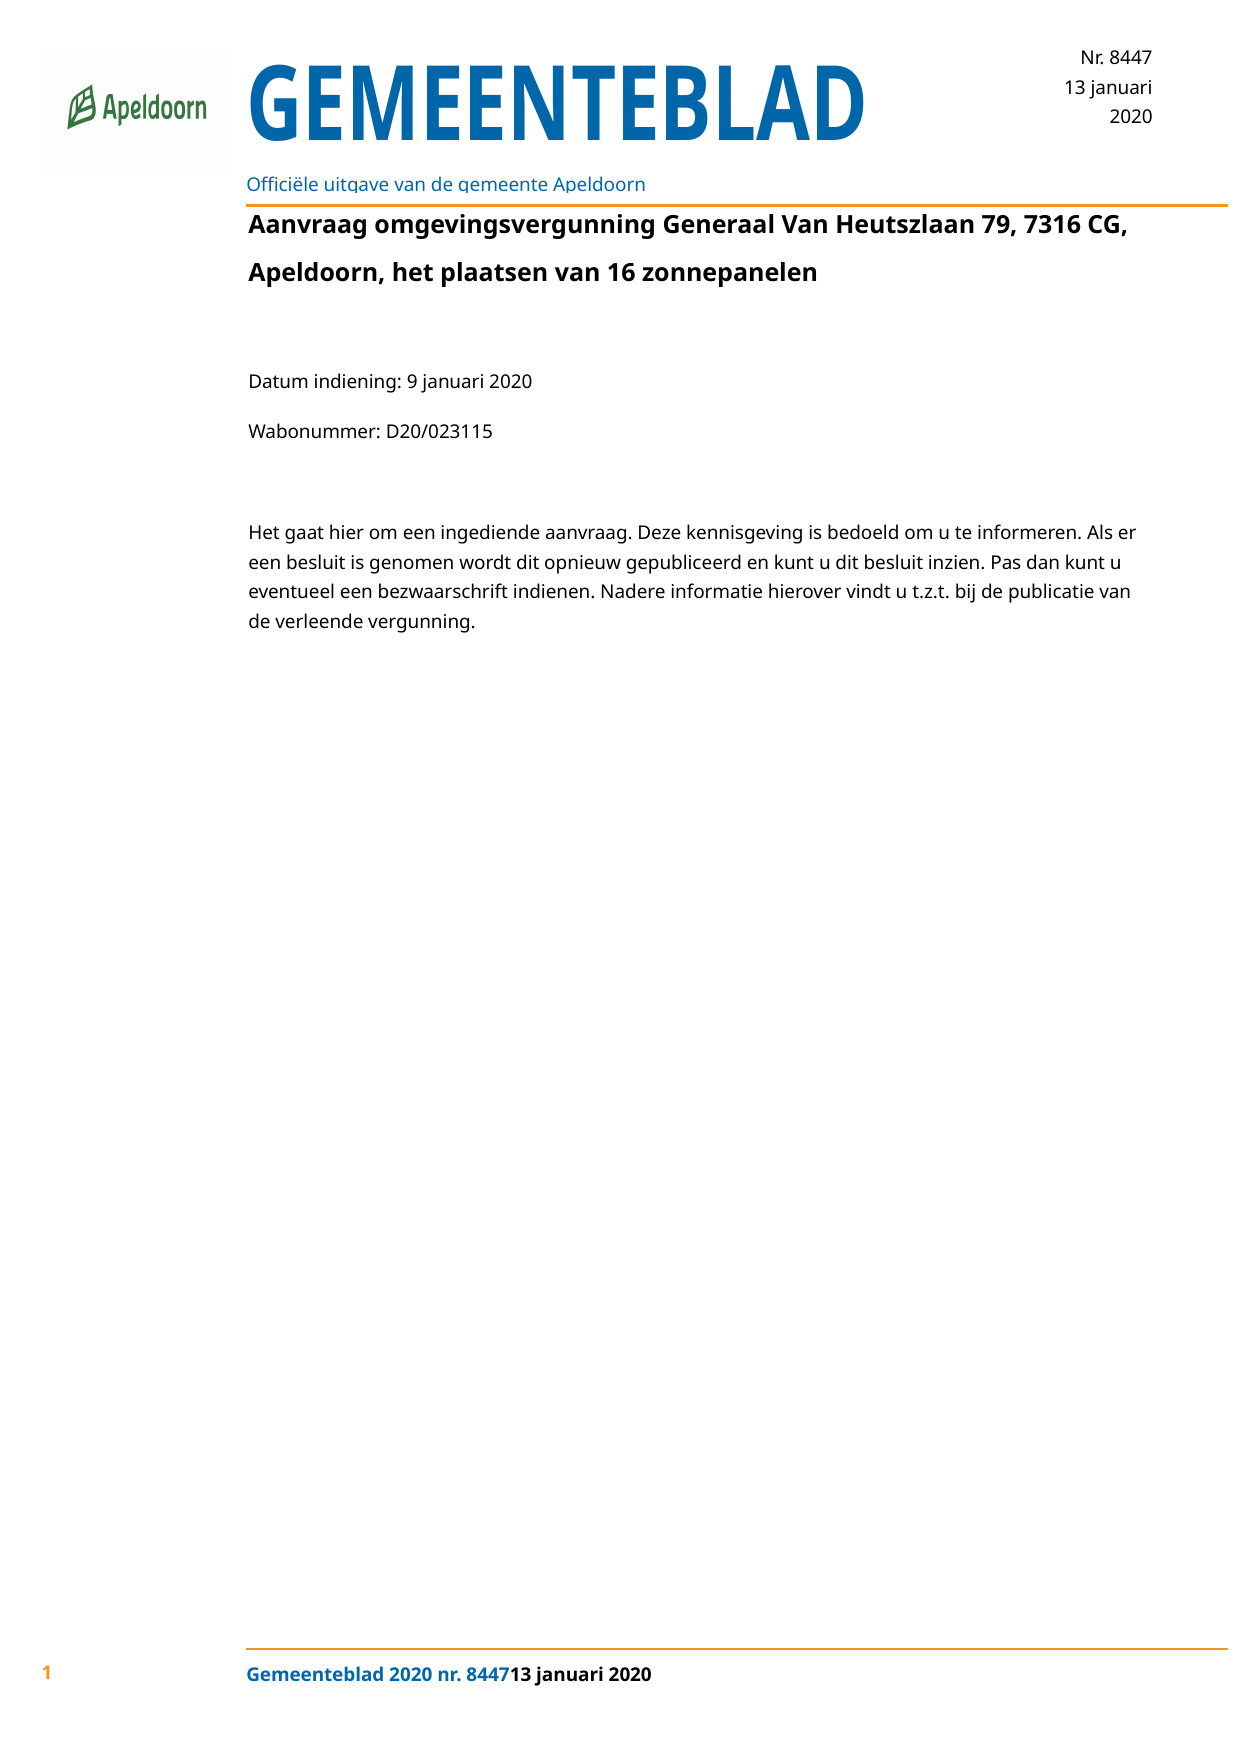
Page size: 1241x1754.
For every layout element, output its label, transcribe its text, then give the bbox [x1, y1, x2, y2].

text Het gaat hier om een ingediende aanvraag. Deze kennisgeving is bedoeld om u te informeren. Als er een besluit is genomen wordt dit opnieuw gepubliceerd en kunt u dit besluit inzien. Pas dan kunt u eventueel een bezwaarschrift indienen. Nadere informatie hierover vindt u t.z.t. bij de publicatie van de verleende vergunning. [248, 519, 1152, 634]
text Wabonummer: D20/023115 [248, 419, 1152, 444]
picture [41, 47, 231, 172]
text Aanvraag omgevingsvergunning Generaal Van Heutszlaan 79, 7316 CG, Apeldoorn, het plaatsen van 16 zonnepanelen [248, 207, 1152, 288]
text Datum indiening: 9 januari 2020 [248, 368, 1152, 394]
